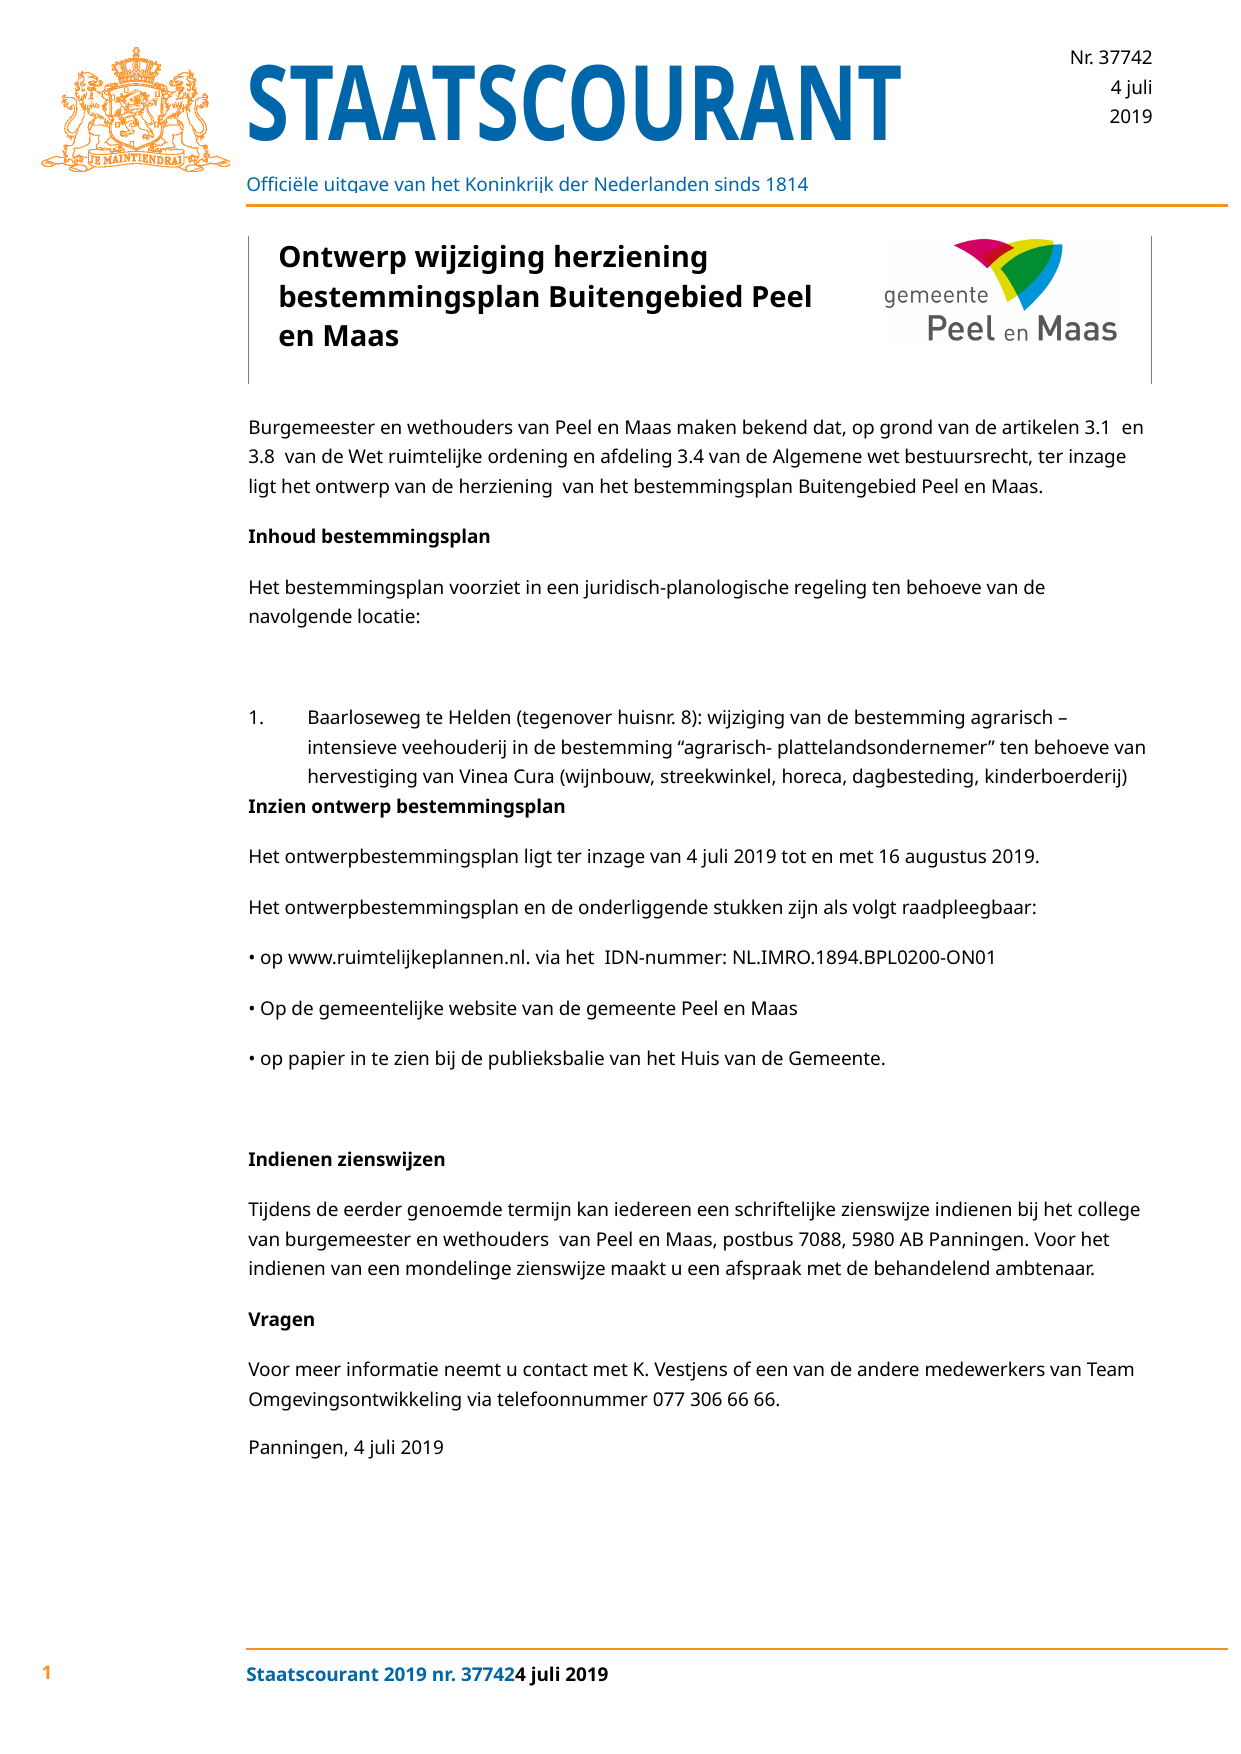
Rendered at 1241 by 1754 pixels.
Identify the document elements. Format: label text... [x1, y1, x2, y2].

list Baarloseweg te Helden (tegenover huisnr. 8): wijziging van de bestemming agrarisch – intensieve veehouderij in de bestemming “agrarisch- plattelandsondernemer” ten behoeve van hervestiging van Vinea Cura (wijnbouw, streekwinkel, horeca, dagbesteding, kinderboerderij) [248, 704, 1152, 789]
text Het ontwerpbestemmingsplan ligt ter inzage van 4 juli 2019 tot en met 16 augustus 2019. [248, 843, 1152, 869]
picture [41, 47, 231, 172]
table_header [850, 236, 1151, 384]
text Vragen [248, 1306, 1152, 1332]
text Burgemeester en wethouders van Peel en Maas maken bekend dat, op grond van de artikelen 3.1 en 3.8 van de Wet ruimtelijke ordening en afdeling 3.4 van de Algemene wet bestuursrecht, ter inzage ligt het ontwerp van de herziening van het bestemmingsplan Buitengebied Peel en Maas. [248, 414, 1152, 499]
text Het ontwerpbestemmingsplan en de onderliggende stukken zijn als volgt raadpleegbaar: [248, 894, 1152, 920]
text Indienen zienswijzen [248, 1146, 1152, 1172]
text Panningen, 4 juli 2019 [248, 1434, 1152, 1459]
text Het bestemmingsplan voorziet in een juridisch-planologische regeling ten behoeve van de navolgende locatie: [248, 574, 1152, 629]
text • Op de gemeentelijke website van de gemeente Peel en Maas [248, 995, 1152, 1021]
picture [882, 236, 1119, 345]
text • op www.ruimtelijkeplannen.nl. via het IDN-nummer: NL.IMRO.1894.BPL0200-ON01 [248, 944, 1152, 970]
text Tijdens de eerder genoemde termijn kan iedereen een schriftelijke zienswijze indienen bij het college van burgemeester en wethouders van Peel en Maas, postbus 7088, 5980 AB Panningen. Voor het indienen van een mondelinge zienswijze maakt u een afspraak met de behandelend ambtenaar. [248, 1196, 1152, 1281]
text • op papier in te zien bij de publieksbalie van het Huis van de Gemeente. [248, 1045, 1152, 1071]
text Inhoud bestemmingsplan [248, 523, 1152, 549]
table_header Ontwerp wijziging herziening bestemmingsplan Buitengebied Peel en Maas [249, 236, 850, 384]
text Voor meer informatie neemt u contact met K. Vestjens of een van de andere medewerkers van Team Omgevingsontwikkeling via telefoonnummer 077 306 66 66. [248, 1356, 1152, 1412]
text Inzien ontwerp bestemmingsplan [248, 793, 1152, 819]
